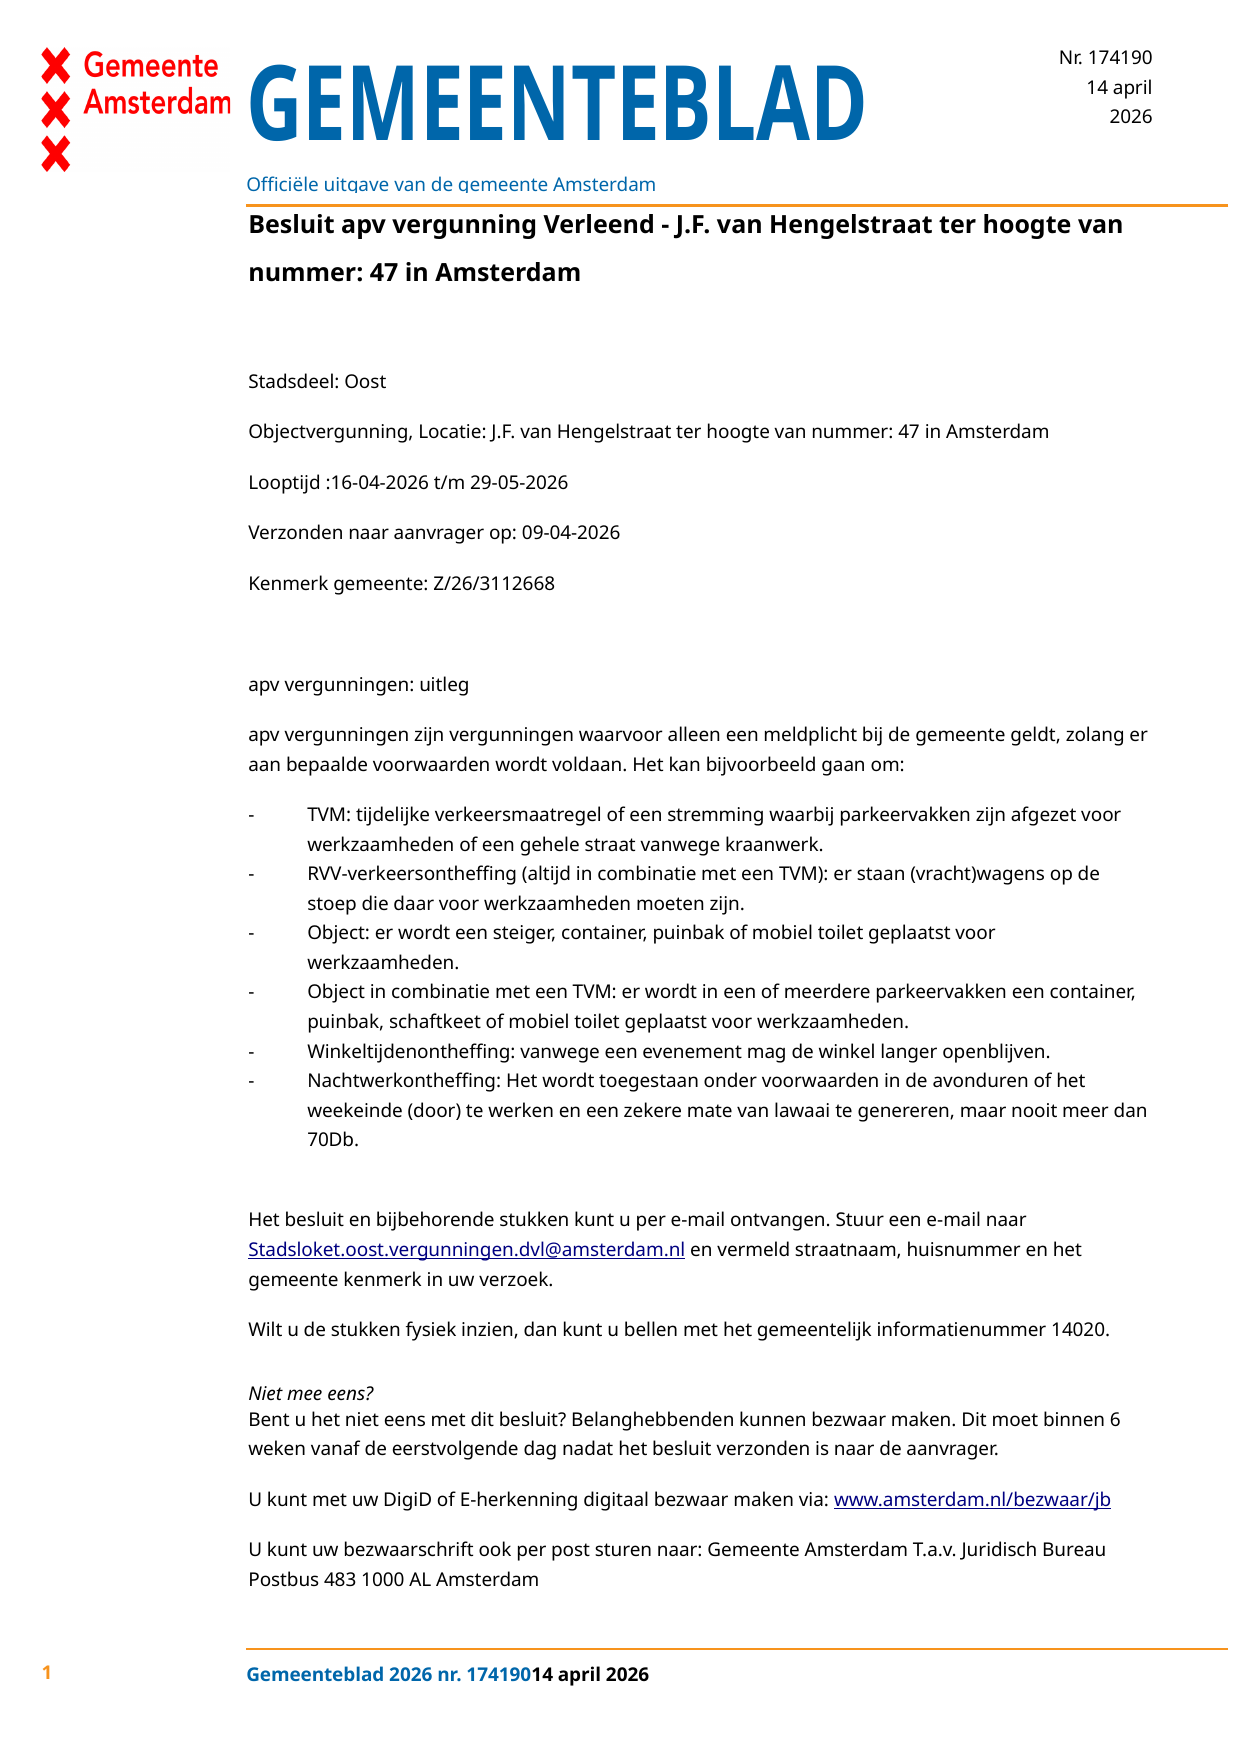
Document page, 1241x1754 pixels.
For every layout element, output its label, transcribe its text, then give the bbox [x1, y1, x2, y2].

text Besluit apv vergunning Verleend - J.F. van Hengelstraat ter hoogte van nummer: 47 in Amsterdam [248, 207, 1152, 288]
list Object in combinatie met een TVM: er wordt in een of meerdere parkeervakken een container, puinbak, schaftkeet of mobiel toilet geplaatst voor werkzaamheden. [248, 979, 1152, 1034]
text Het besluit en bijbehorende stukken kunt u per e-mail ontvangen. Stuur een e-mail naar Stadsloket.oost.vergunningen.dvl@amsterdam.nl en vermeld straatnaam, huisnummer en het gemeente kenmerk in uw verzoek. [248, 1207, 1152, 1292]
text apv vergunningen zijn vergunningen waarvoor alleen een meldplicht bij de gemeente geldt, zolang er aan bepaalde voorwaarden wordt voldaan. Het kan bijvoorbeeld gaan om: [248, 721, 1152, 777]
list TVM: tijdelijke verkeersmaatregel of een stremming waarbij parkeervakken zijn afgezet voor werkzaamheden of een gehele straat vanwege kraanwerk. [248, 801, 1152, 857]
text Stadsdeel: Oost [248, 368, 1152, 394]
list Nachtwerkontheffing: Het wordt toegestaan onder voorwaarden in de avonduren of het weekeinde (door) te werken en een zekere mate van lawaai te genereren, maar nooit meer dan 70Db. [248, 1067, 1152, 1152]
text U kunt met uw DigiD of E-herkenning digitaal bezwaar maken via: www.amsterdam.nl/bezwaar/jb [248, 1486, 1152, 1512]
text Wilt u de stukken fysiek inzien, dan kunt u bellen met het gemeentelijk informatienummer 14020. [248, 1316, 1152, 1342]
text Looptijd :16-04-2026 t/m 29-05-2026 [248, 469, 1152, 495]
text Niet mee eens? [248, 1380, 1152, 1406]
text Verzonden naar aanvrager op: 09-04-2026 [248, 519, 1152, 545]
list Winkeltijdenontheffing: vanwege een evenement mag de winkel langer openblijven. [248, 1038, 1152, 1064]
list Object: er wordt een steiger, container, puinbak of mobiel toilet geplaatst voor werkzaamheden. [248, 919, 1152, 975]
text U kunt uw bezwaarschrift ook per post sturen naar: Gemeente Amsterdam T.a.v. Juridisch Bureau Postbus 483 1000 AL Amsterdam [248, 1536, 1152, 1592]
picture [41, 47, 231, 172]
text apv vergunningen: uitleg [248, 671, 1152, 697]
text Kenmerk gemeente: Z/26/3112668 [248, 570, 1152, 596]
text Objectvergunning, Locatie: J.F. van Hengelstraat ter hoogte van nummer: 47 in Amsterdam [248, 419, 1152, 444]
text Bent u het niet eens met dit besluit? Belanghebbenden kunnen bezwaar maken. Dit moet binnen 6 weken vanaf de eerstvolgende dag nadat het besluit verzonden is naar de aanvrager. [248, 1406, 1152, 1461]
list RVV-verkeersontheffing (altijd in combinatie met een TVM): er staan (vracht)wagens op de stoep die daar voor werkzaamheden moeten zijn. [248, 860, 1152, 916]
